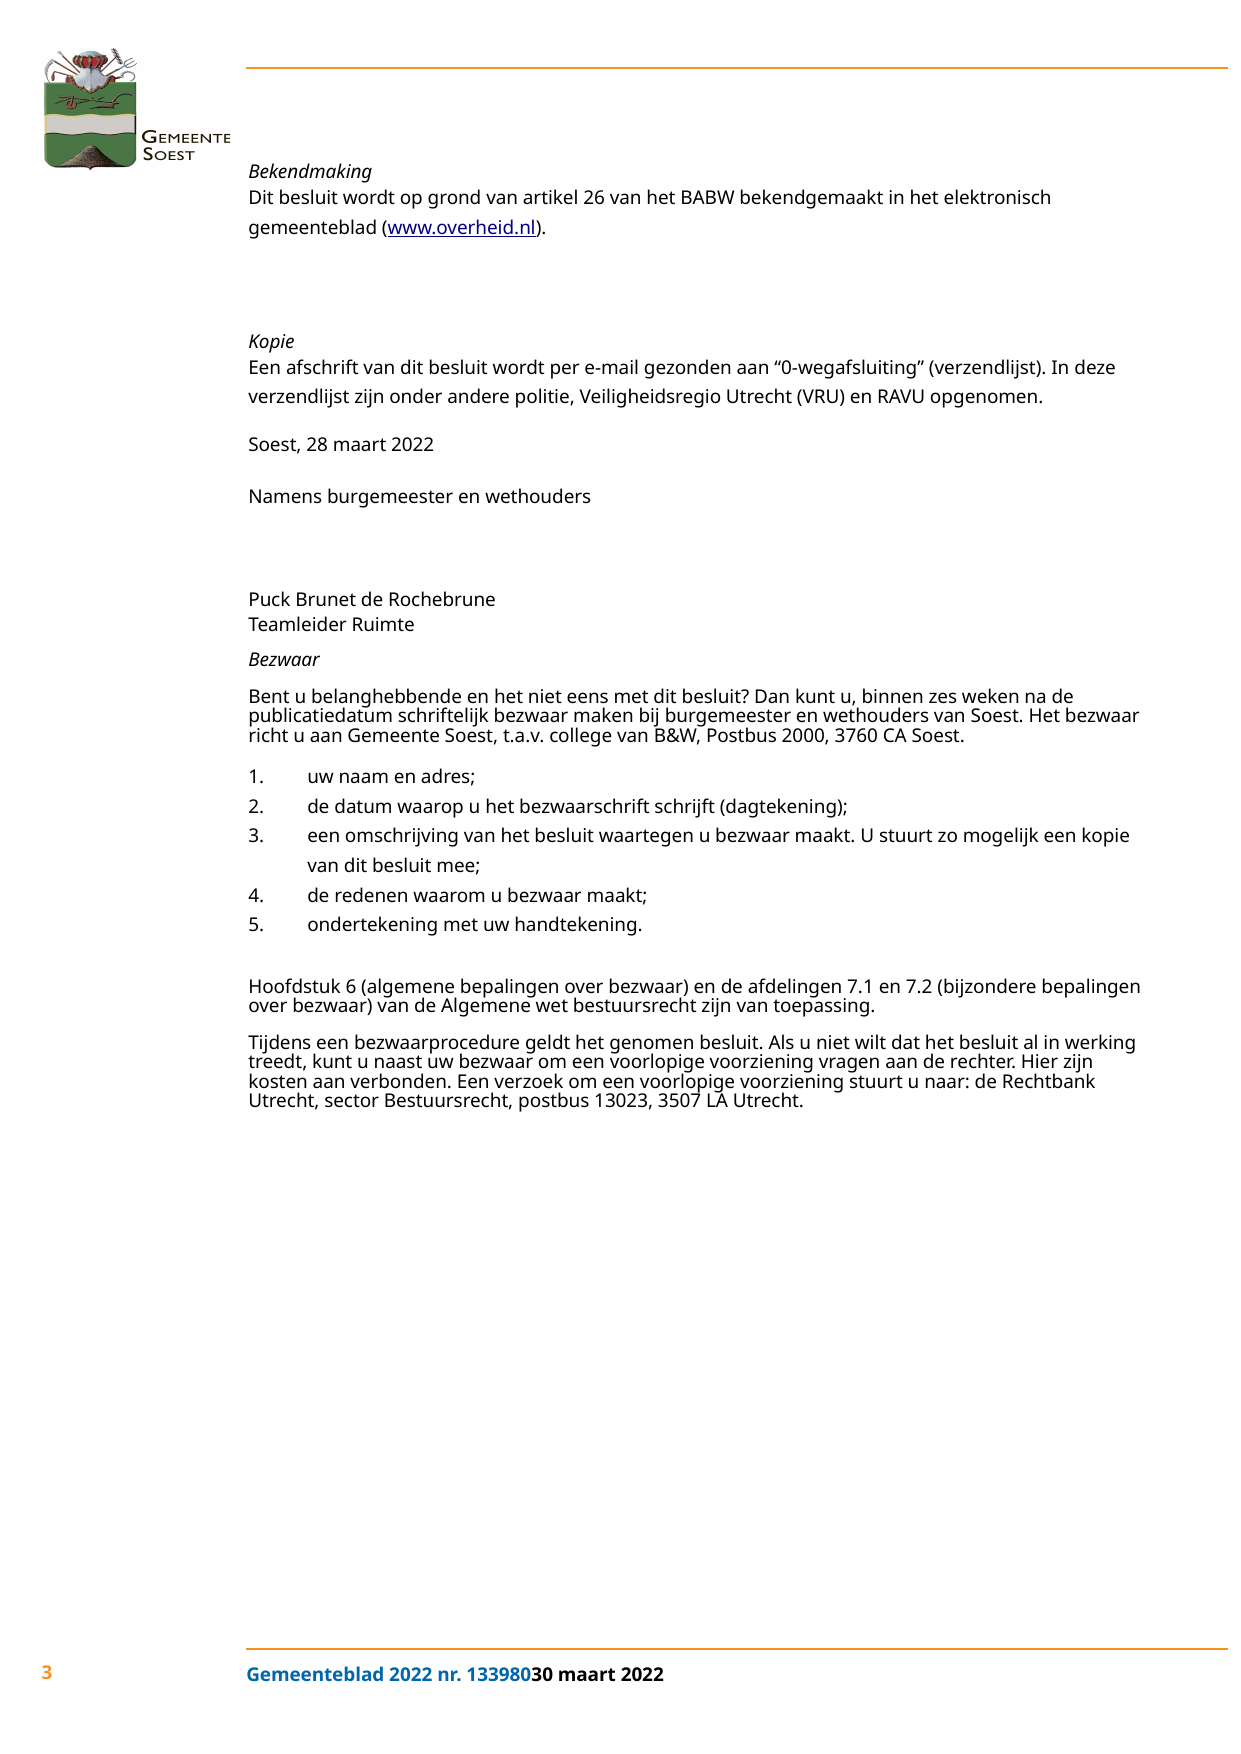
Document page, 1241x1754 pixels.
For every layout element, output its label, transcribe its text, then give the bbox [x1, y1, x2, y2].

picture [41, 47, 231, 172]
text Dit besluit wordt op grond van artikel 26 van het BABW bekendgemaakt in het elektronisch gemeenteblad (www.overheid.nl). [248, 184, 1152, 240]
text Bent u belanghebbende en het niet eens met dit besluit? Dan kunt u, binnen zes weken na de publicatiedatum schriftelijk bezwaar maken bij burgemeester en wethouders van Soest. Het bezwaar richt u aan Gemeente Soest, t.a.v. college van B&W, Postbus 2000, 3760 CA Soest. [248, 688, 1152, 746]
list de redenen waarom u bezwaar maakt; [248, 882, 1152, 908]
text Een afschrift van dit besluit wordt per e-mail gezonden aan “0-wegafsluiting” (verzendlijst). In deze verzendlijst zijn onder andere politie, Veiligheidsregio Utrecht (VRU) en RAVU opgenomen. [248, 354, 1152, 409]
text Bezwaar [248, 651, 1152, 670]
text Hoofdstuk 6 (algemene bepalingen over bezwaar) en de afdelingen 7.1 en 7.2 (bijzondere bepalingen over bezwaar) van de Algemene wet bestuursrecht zijn van toepassing. [248, 978, 1152, 1017]
text Puck Brunet de Rochebrune [248, 586, 1152, 612]
text Kopie [248, 328, 1152, 354]
list de datum waarop u het bezwaarschrift schrijft (dagtekening); [248, 793, 1152, 819]
text Teamleider Ruimte [248, 612, 1152, 637]
text Bekendmaking [248, 159, 1152, 184]
text Namens burgemeester en wethouders [248, 483, 1152, 509]
list ondertekening met uw handtekening. [248, 911, 1152, 937]
text Soest, 28 maart 2022 [248, 432, 1152, 457]
list uw naam en adres; [248, 763, 1152, 789]
list een omschrijving van het besluit waartegen u bezwaar maakt. U stuurt zo mogelijk een kopie van dit besluit mee; [248, 823, 1152, 878]
text Tijdens een bezwaarprocedure geldt het genomen besluit. Als u niet wilt dat het besluit al in werking treedt, kunt u naast uw bezwaar om een voorlopige voorziening vragen aan de rechter. Hier zijn kosten aan verbonden. Een verzoek om een voorlopige voorziening stuurt u naar: de Rechtbank Utrecht, sector Bestuursrecht, postbus 13023, 3507 LA Utrecht. [248, 1034, 1152, 1111]
